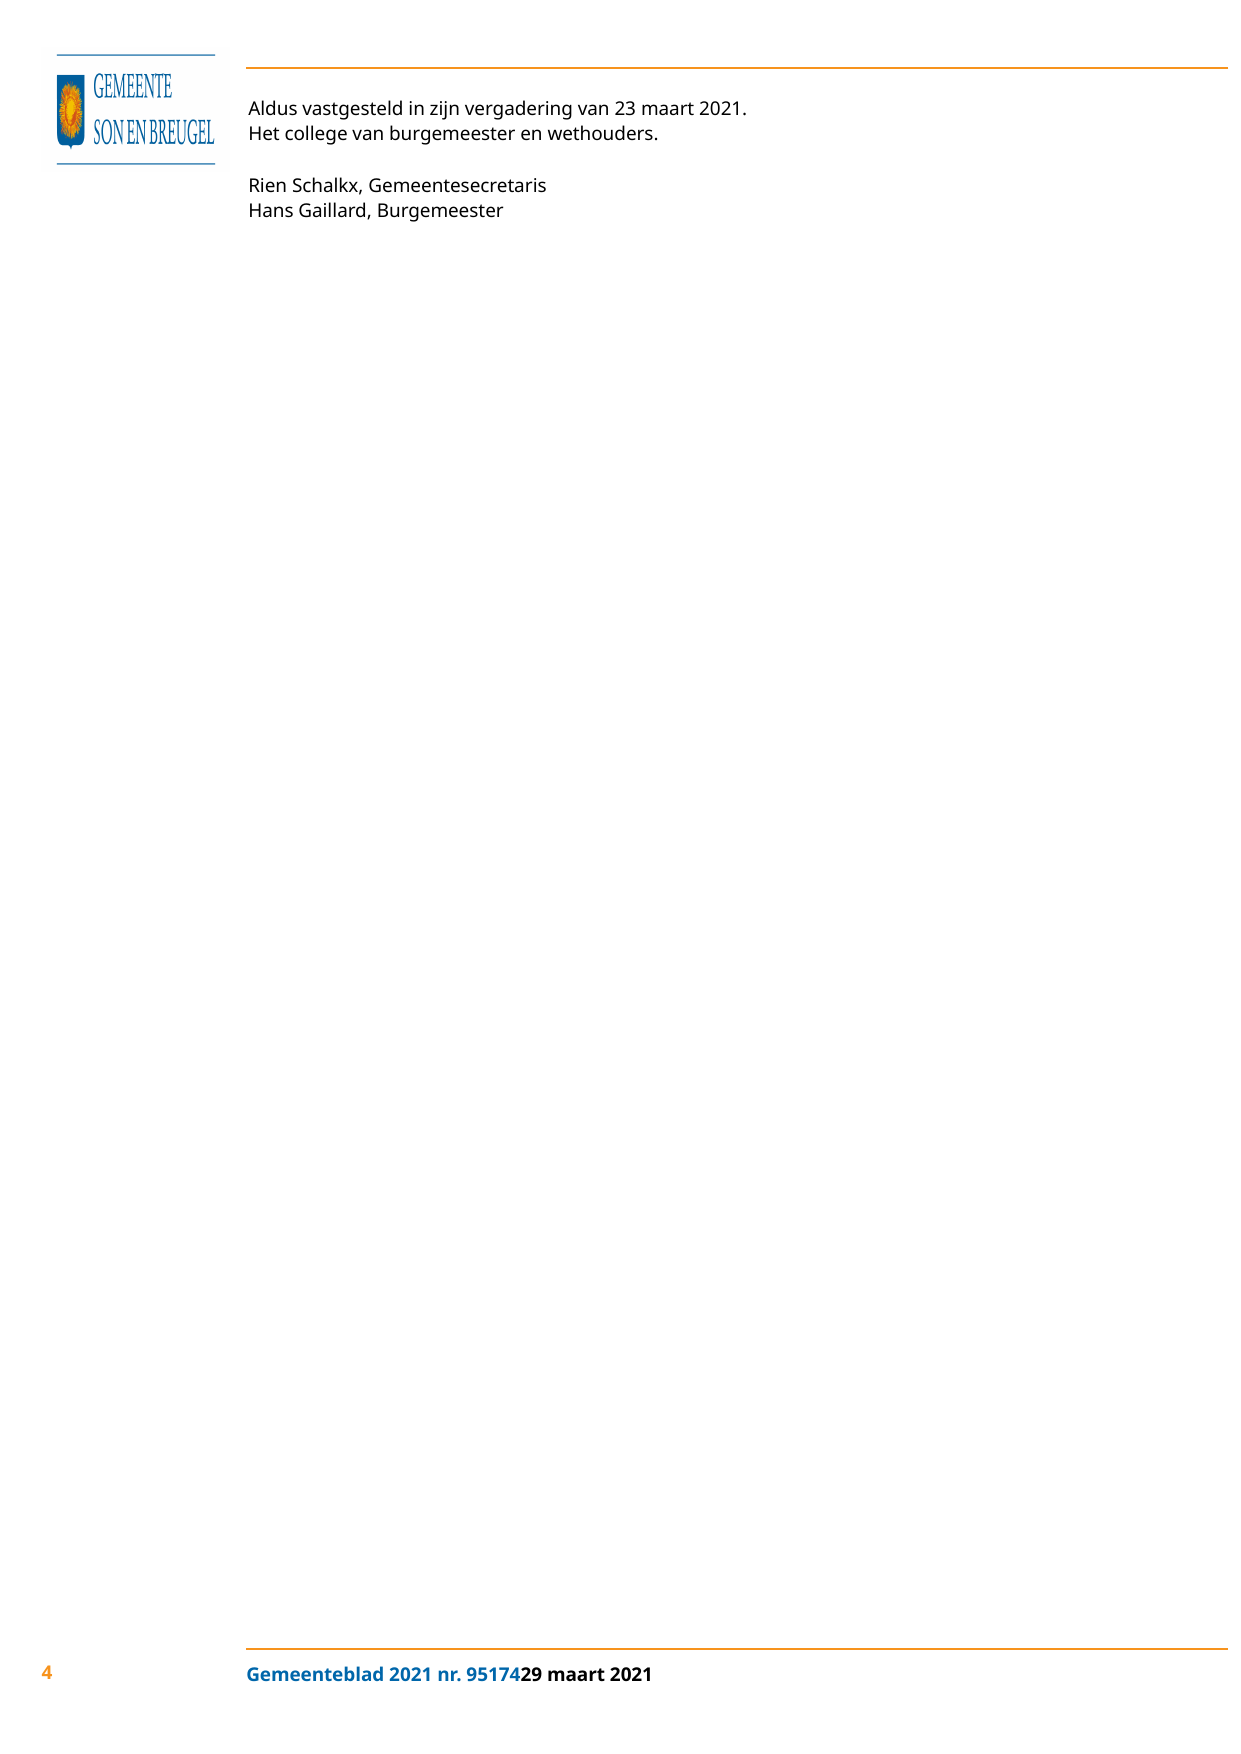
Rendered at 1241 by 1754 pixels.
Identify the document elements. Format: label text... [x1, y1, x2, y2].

picture [41, 47, 231, 172]
text Het college van burgemeester en wethouders. [248, 121, 1152, 146]
text Hans Gaillard, Burgemeester [248, 198, 1152, 223]
text Rien Schalkx, Gemeentesecretaris [248, 172, 1152, 198]
text Aldus vastgesteld in zijn vergadering van 23 maart 2021. [248, 95, 1152, 121]
